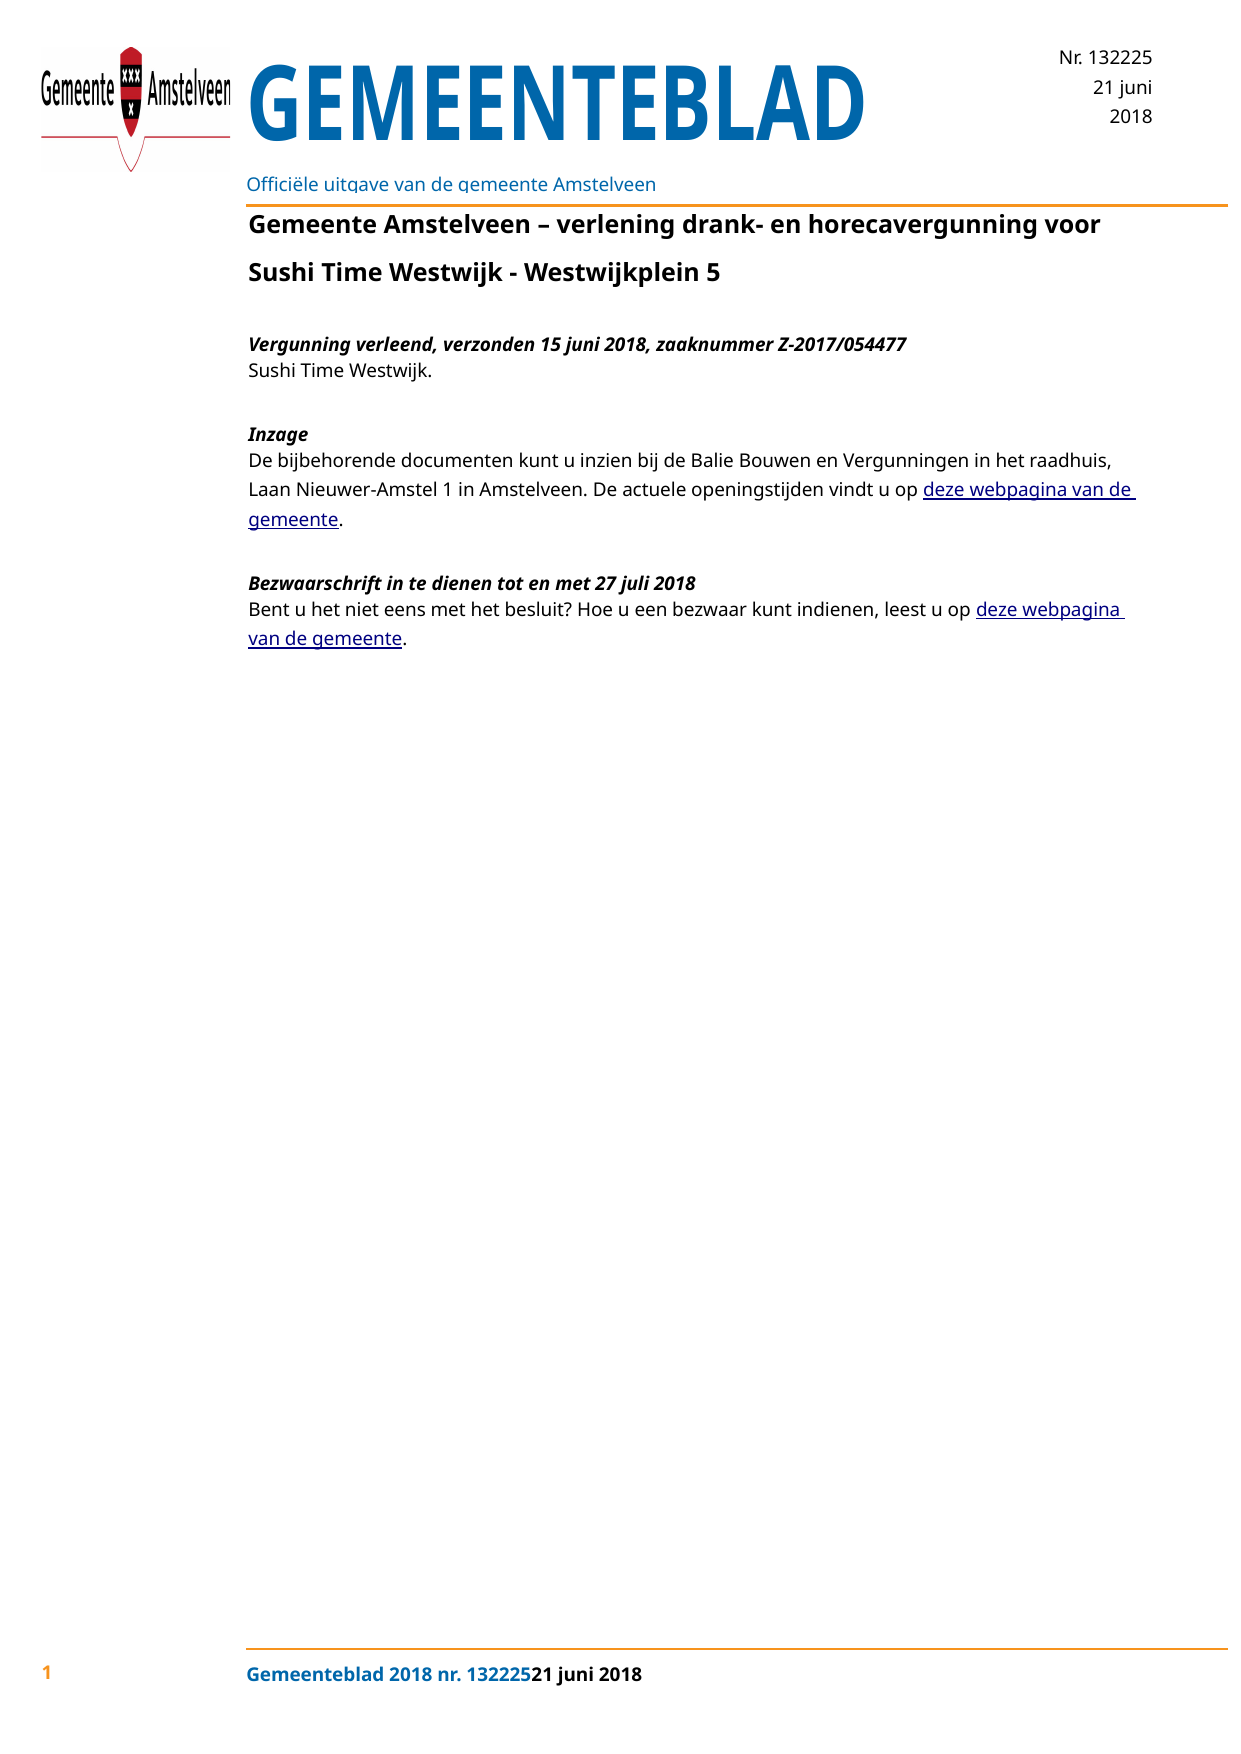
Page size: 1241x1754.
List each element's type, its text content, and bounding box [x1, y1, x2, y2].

text Bezwaarschrift in te dienen tot en met 27 juli 2018 [248, 570, 1152, 596]
text De bijbehorende documenten kunt u inzien bij de Balie Bouwen en Vergunningen in het raadhuis, Laan Nieuwer-Amstel 1 in Amstelveen. De actuele openingstijden vindt u op deze webpagina van de gemeente. [248, 447, 1152, 532]
text Gemeente Amstelveen – verlening drank- en horecavergunning voor Sushi Time Westwijk - Westwijkplein 5 [248, 207, 1152, 288]
text Inzage [248, 421, 1152, 447]
text Bent u het niet eens met het besluit? Hoe u een bezwaar kunt indienen, leest u op deze webpagina van de gemeente. [248, 596, 1152, 651]
text Vergunning verleend, verzonden 15 juni 2018, zaaknummer Z-2017/054477 [248, 331, 1152, 357]
text Sushi Time Westwijk. [248, 357, 1152, 383]
picture [41, 47, 231, 172]
